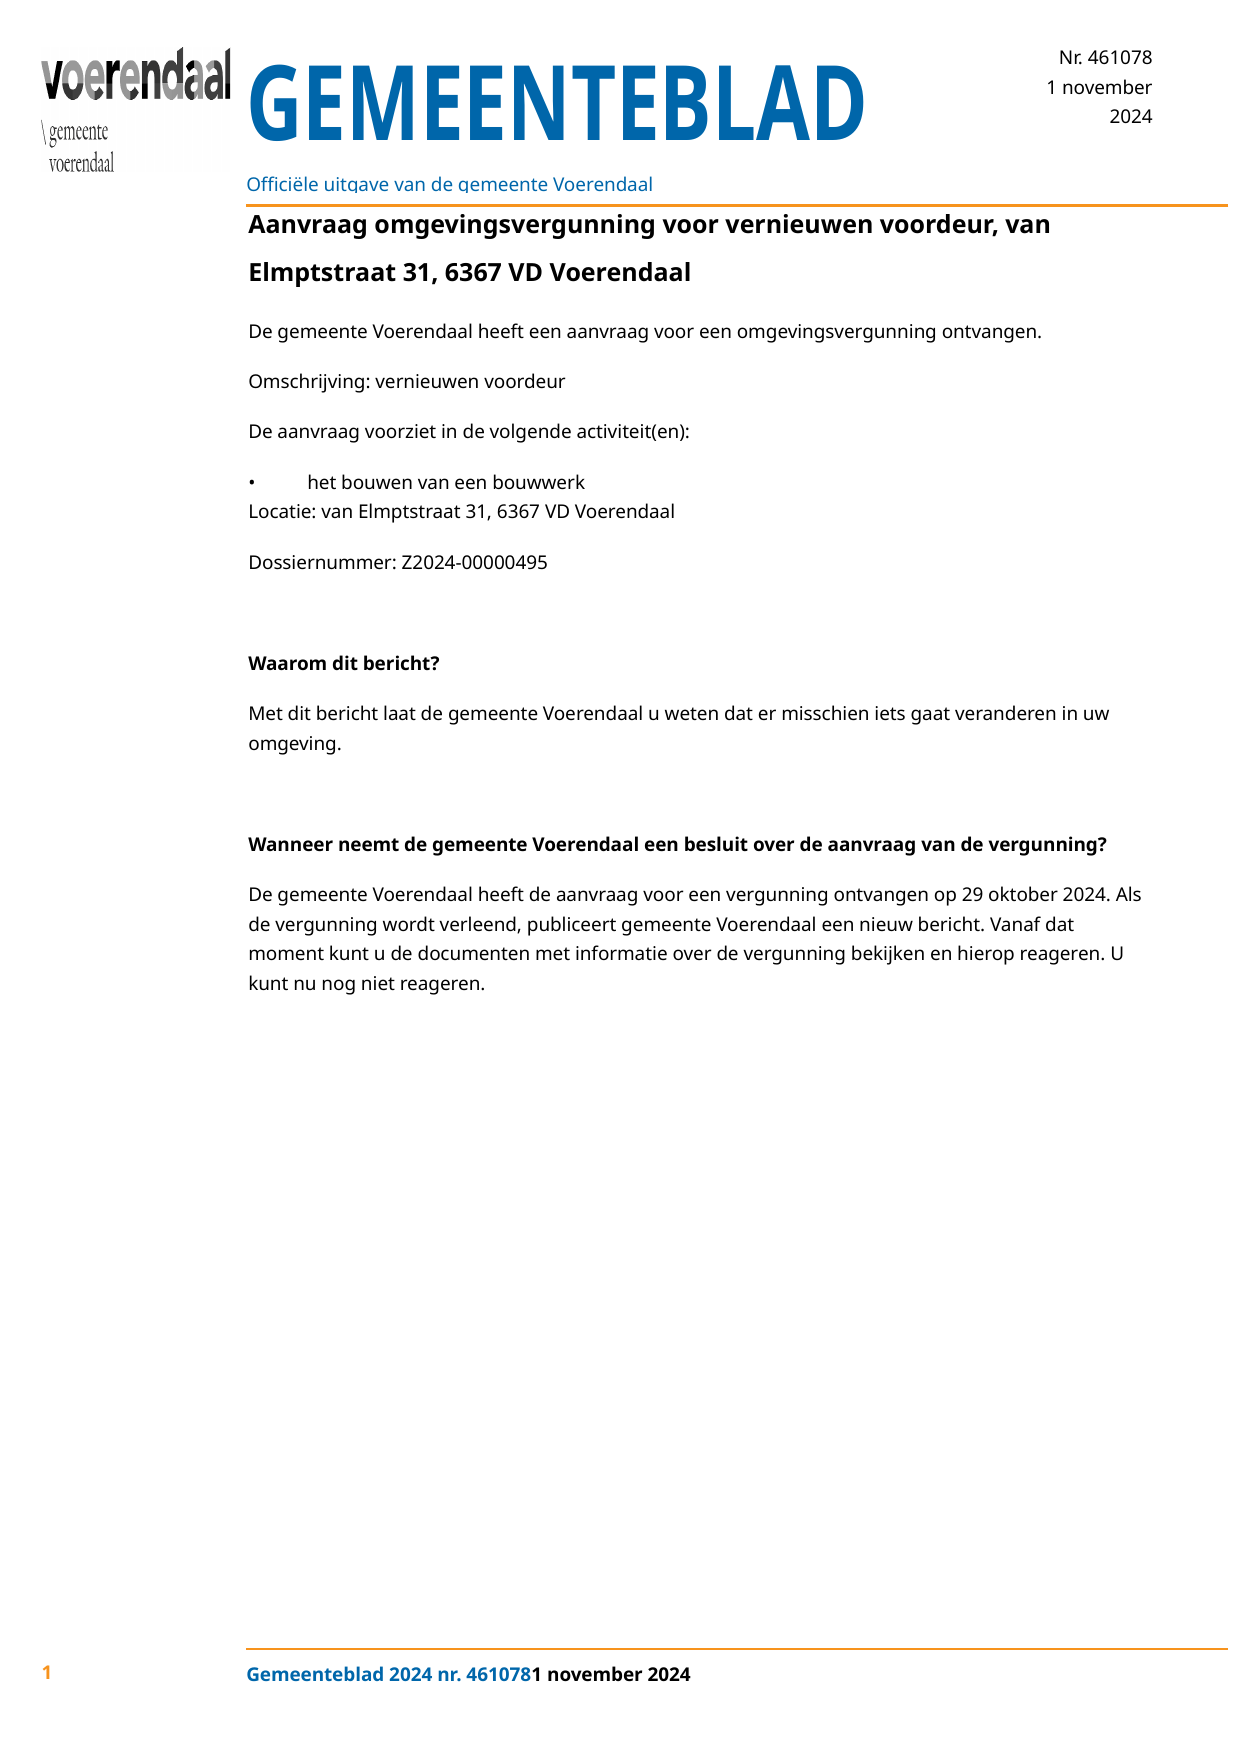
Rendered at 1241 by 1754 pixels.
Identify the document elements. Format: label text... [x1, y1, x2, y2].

text Dossiernummer: Z2024-00000495 [248, 549, 1152, 575]
text Locatie: van Elmptstraat 31, 6367 VD Voerendaal [248, 499, 1152, 524]
text De gemeente Voerendaal heeft een aanvraag voor een omgevingsvergunning ontvangen. [248, 318, 1152, 344]
list het bouwen van een bouwwerk [248, 469, 1152, 495]
text Omschrijving: vernieuwen voordeur [248, 368, 1152, 394]
text Met dit bericht laat de gemeente Voerendaal u weten dat er misschien iets gaat veranderen in uw omgeving. [248, 700, 1152, 756]
text De gemeente Voerendaal heeft de aanvraag voor een vergunning ontvangen op 29 oktober 2024. Als de vergunning wordt verleend, publiceert gemeente Voerendaal een nieuw bericht. Vanaf dat moment kunt u de documenten met informatie over de vergunning bekijken en hierop reageren. U kunt nu nog niet reageren. [248, 881, 1152, 996]
text Wanneer neemt de gemeente Voerendaal een besluit over de aanvraag van de vergunning? [248, 831, 1152, 857]
text Waarom dit bericht? [248, 650, 1152, 676]
text De aanvraag voorziet in de volgende activiteit(en): [248, 419, 1152, 444]
picture [41, 47, 231, 172]
text Aanvraag omgevingsvergunning voor vernieuwen voordeur, van Elmptstraat 31, 6367 VD Voerendaal [248, 207, 1152, 288]
